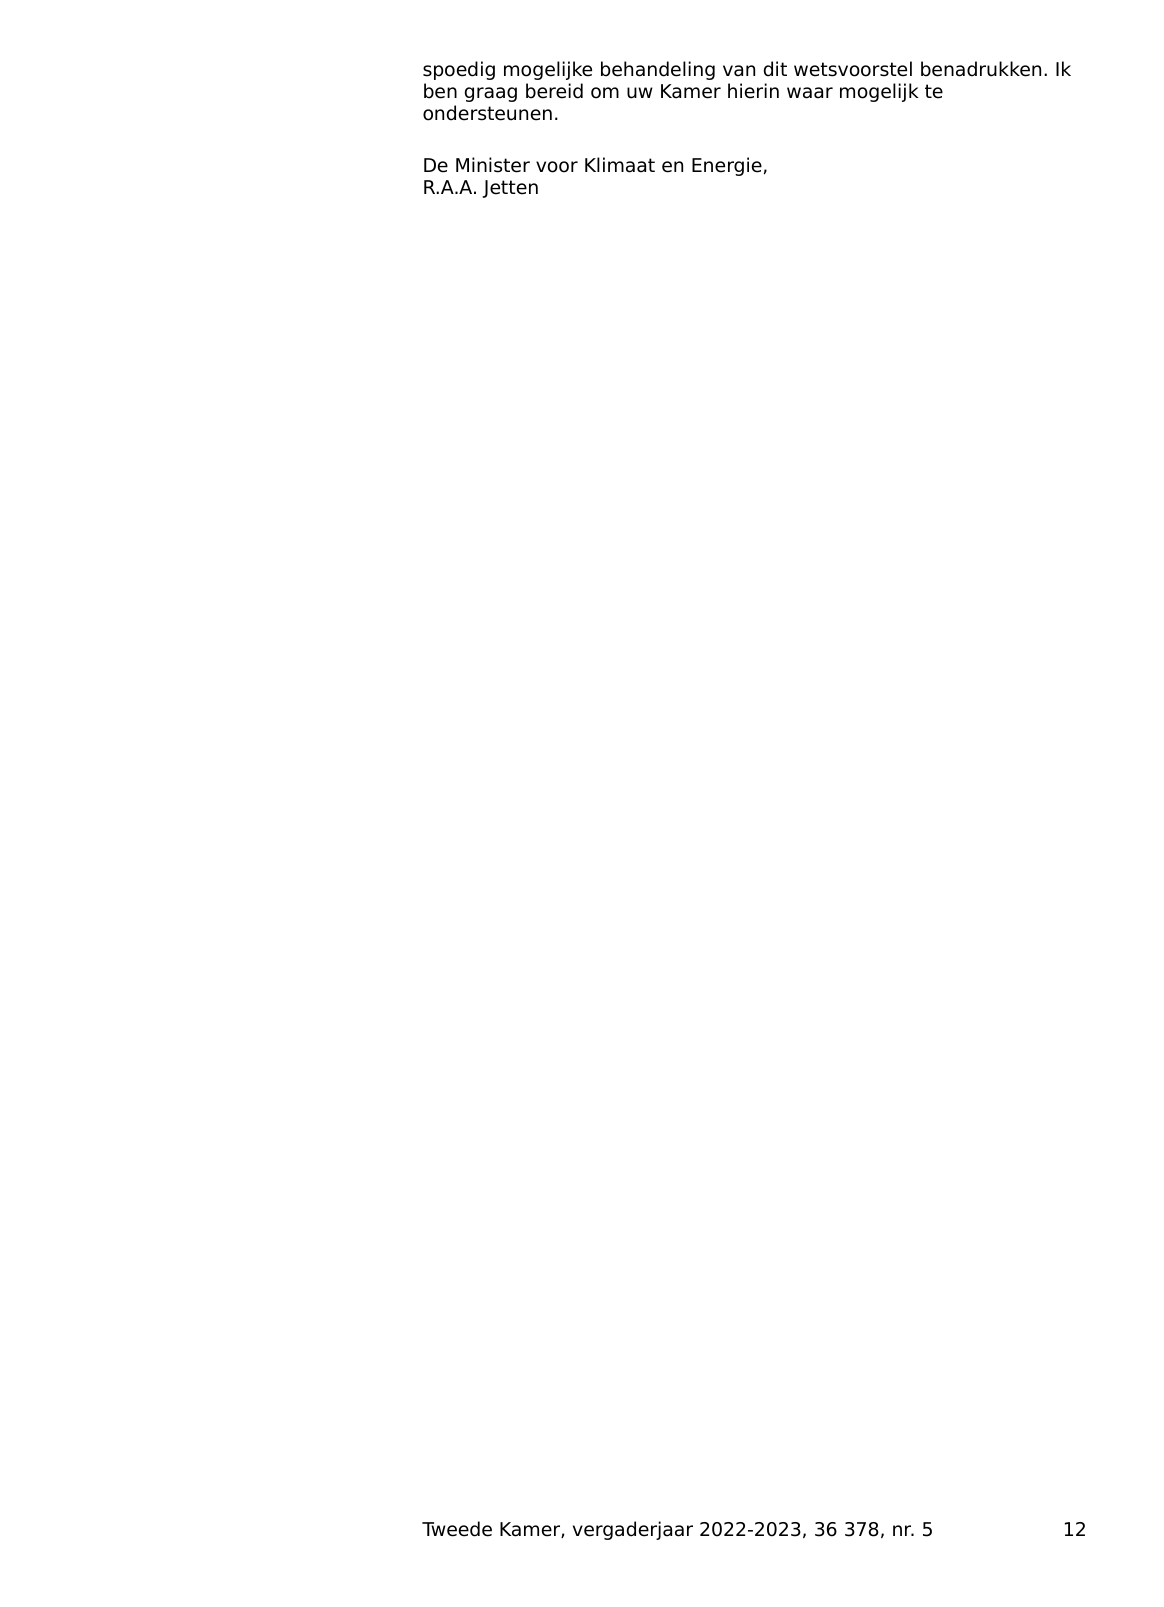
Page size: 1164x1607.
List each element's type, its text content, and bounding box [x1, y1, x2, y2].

text De Minister voor Klimaat en Energie, R.A.A. Jetten [422, 155, 1087, 199]
text spoedig mogelijke behandeling van dit wetsvoorstel benadrukken. Ik ben graag bereid om uw Kamer hierin waar mogelijk te ondersteunen. [422, 59, 1087, 125]
